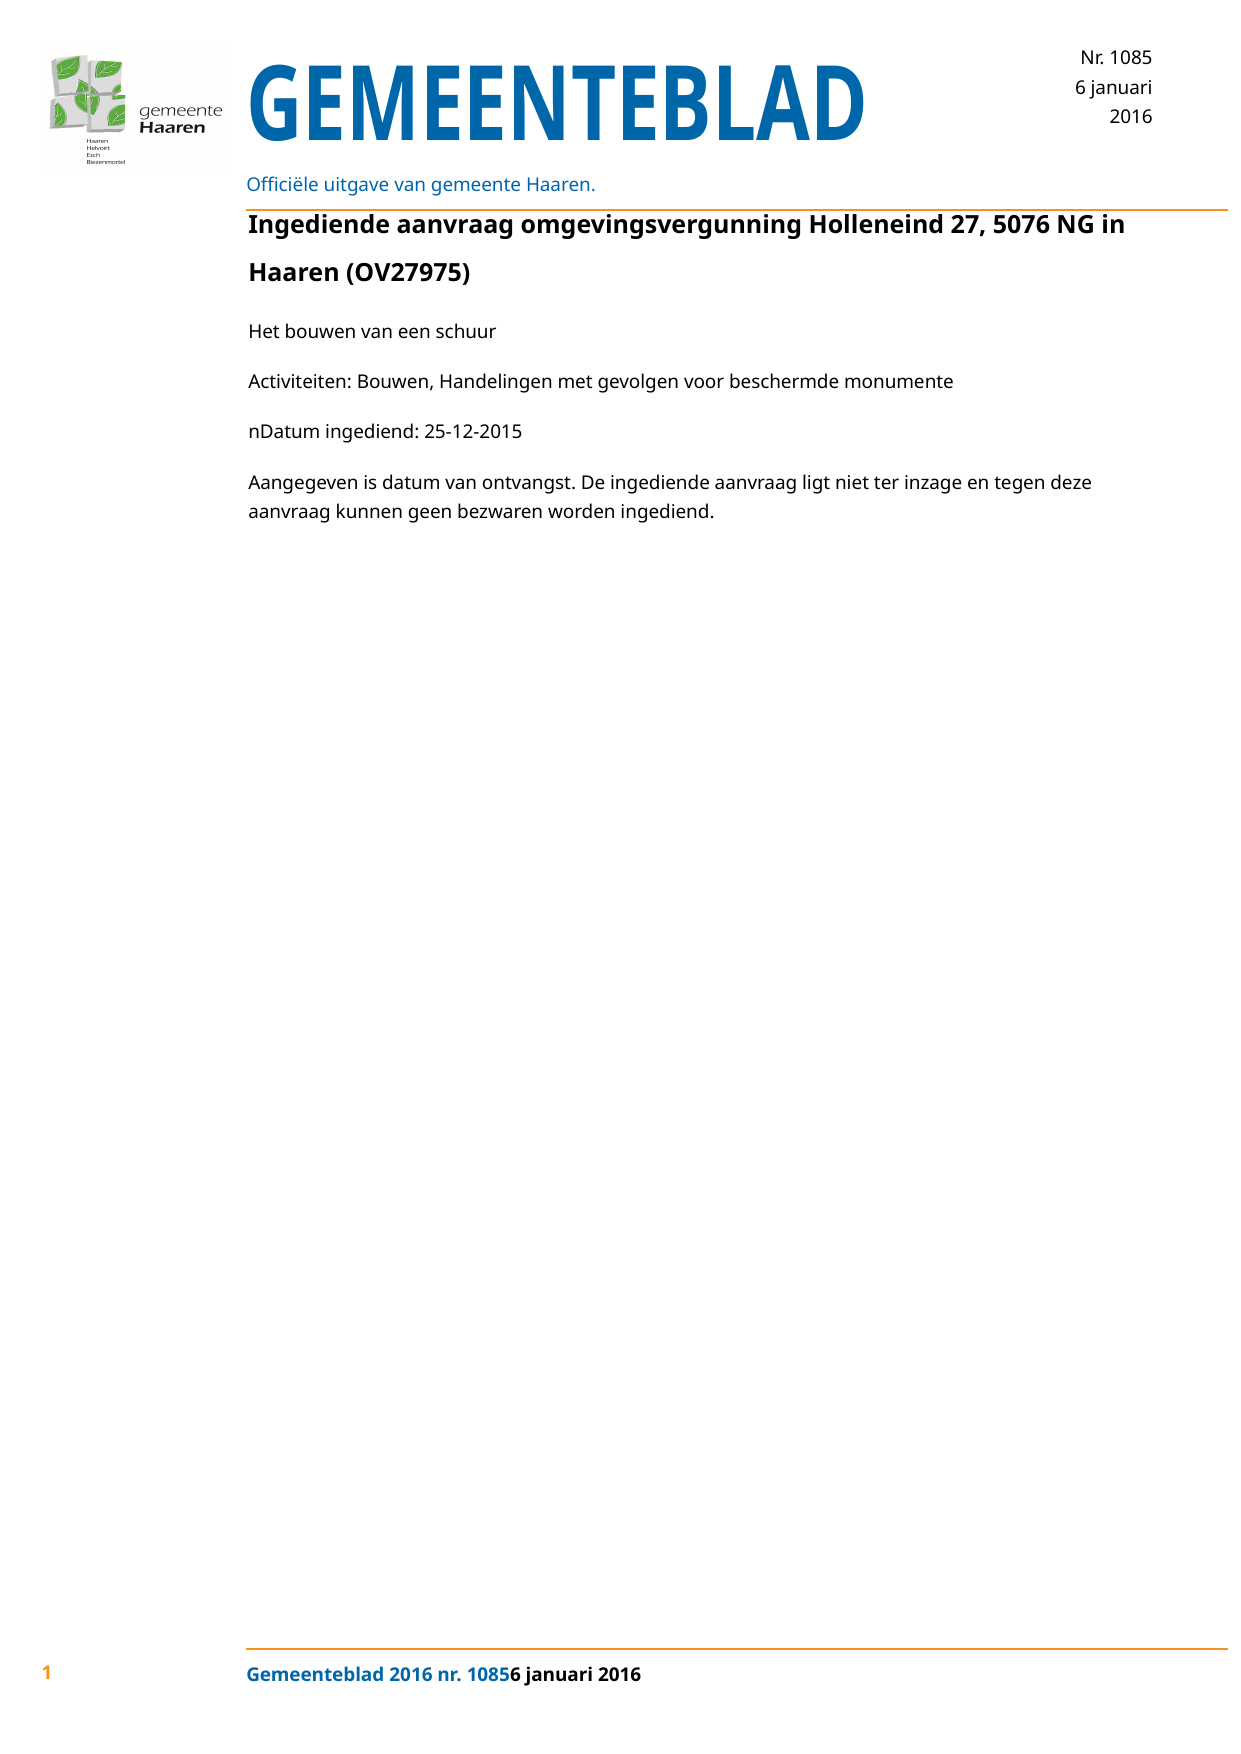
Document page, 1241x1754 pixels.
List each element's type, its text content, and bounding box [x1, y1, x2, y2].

picture [41, 47, 231, 172]
text Het bouwen van een schuur [248, 318, 1152, 344]
text Activiteiten: Bouwen, Handelingen met gevolgen voor beschermde monumente [248, 368, 1152, 394]
text nDatum ingediend: 25-12-2015 [248, 419, 1152, 444]
text Aangegeven is datum van ontvangst. De ingediende aanvraag ligt niet ter inzage en tegen deze aanvraag kunnen geen bezwaren worden ingediend. [248, 469, 1152, 524]
text Ingediende aanvraag omgevingsvergunning Holleneind 27, 5076 NG in Haaren (OV27975) [248, 211, 1152, 288]
